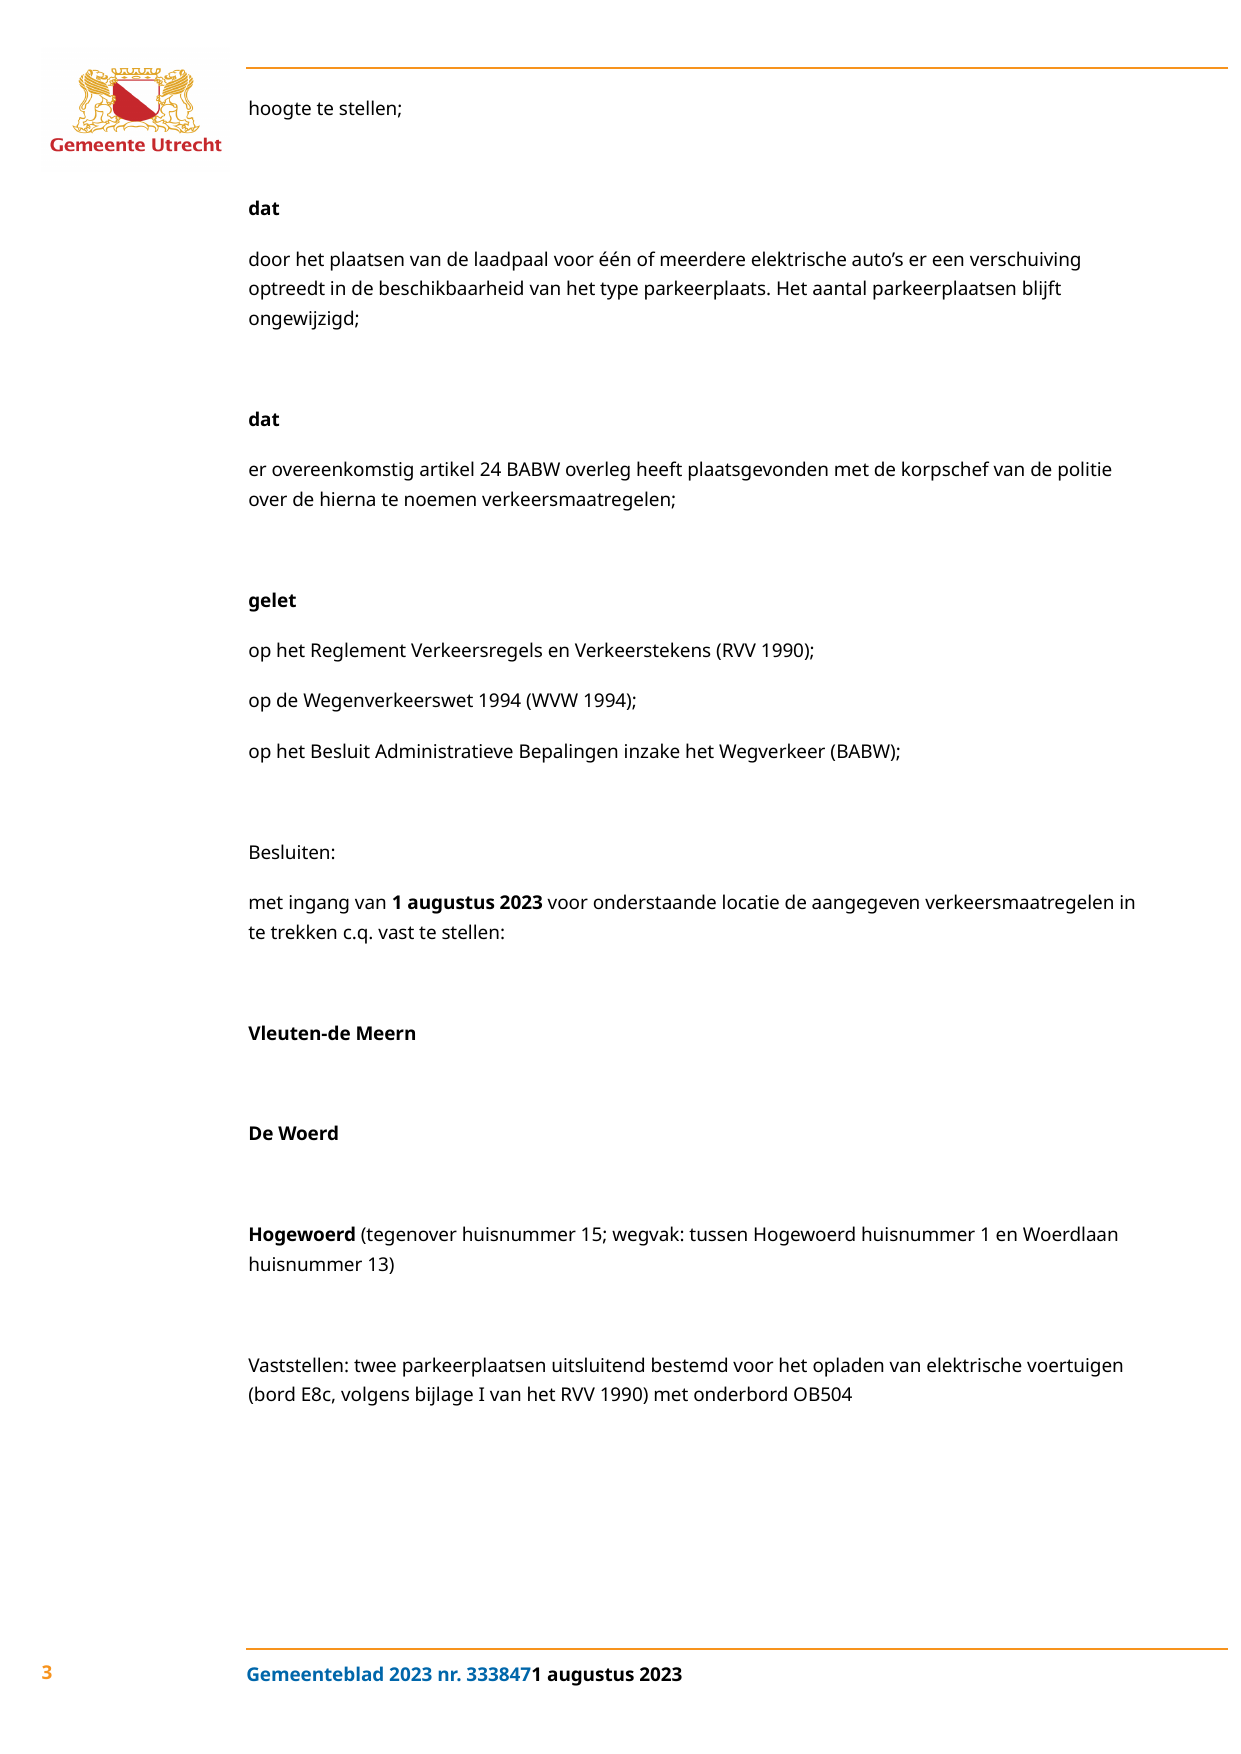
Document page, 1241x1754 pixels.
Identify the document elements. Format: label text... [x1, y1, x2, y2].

text Vaststellen: twee parkeerplaatsen uitsluitend bestemd voor het opladen van elektrische voertuigen (bord E8c, volgens bijlage I van het RVV 1990) met onderbord OB504 [248, 1352, 1152, 1407]
text op de Wegenverkeerswet 1994 (WVW 1994); [248, 688, 1152, 713]
text Besluiten: [248, 839, 1152, 865]
text dat [248, 196, 1152, 221]
text Hogewoerd (tegenover huisnummer 15; wegvak: tussen Hogewoerd huisnummer 1 en Woerdlaan huisnummer 13) [248, 1221, 1152, 1277]
text door het plaatsen van de laadpaal voor één of meerdere elektrische auto’s er een verschuiving optreedt in de beschikbaarheid van het type parkeerplaats. Het aantal parkeerplaatsen blijft ongewijzigd; [248, 246, 1152, 331]
text met ingang van 1 augustus 2023 voor onderstaande locatie de aangegeven verkeersmaatregelen in te trekken c.q. vast te stellen: [248, 889, 1152, 945]
text hoogte te stellen; [248, 95, 1152, 121]
text dat [248, 406, 1152, 432]
text op het Reglement Verkeersregels en Verkeerstekens (RVV 1990); [248, 637, 1152, 663]
picture [41, 47, 231, 172]
text op het Besluit Administratieve Bepalingen inzake het Wegverkeer (BABW); [248, 738, 1152, 764]
text Vleuten-de Meern [248, 1020, 1152, 1046]
text De Woerd [248, 1121, 1152, 1146]
text gelet [248, 587, 1152, 613]
text er overeenkomstig artikel 24 BABW overleg heeft plaatsgevonden met de korpschef van de politie over de hierna te noemen verkeersmaatregelen; [248, 456, 1152, 512]
